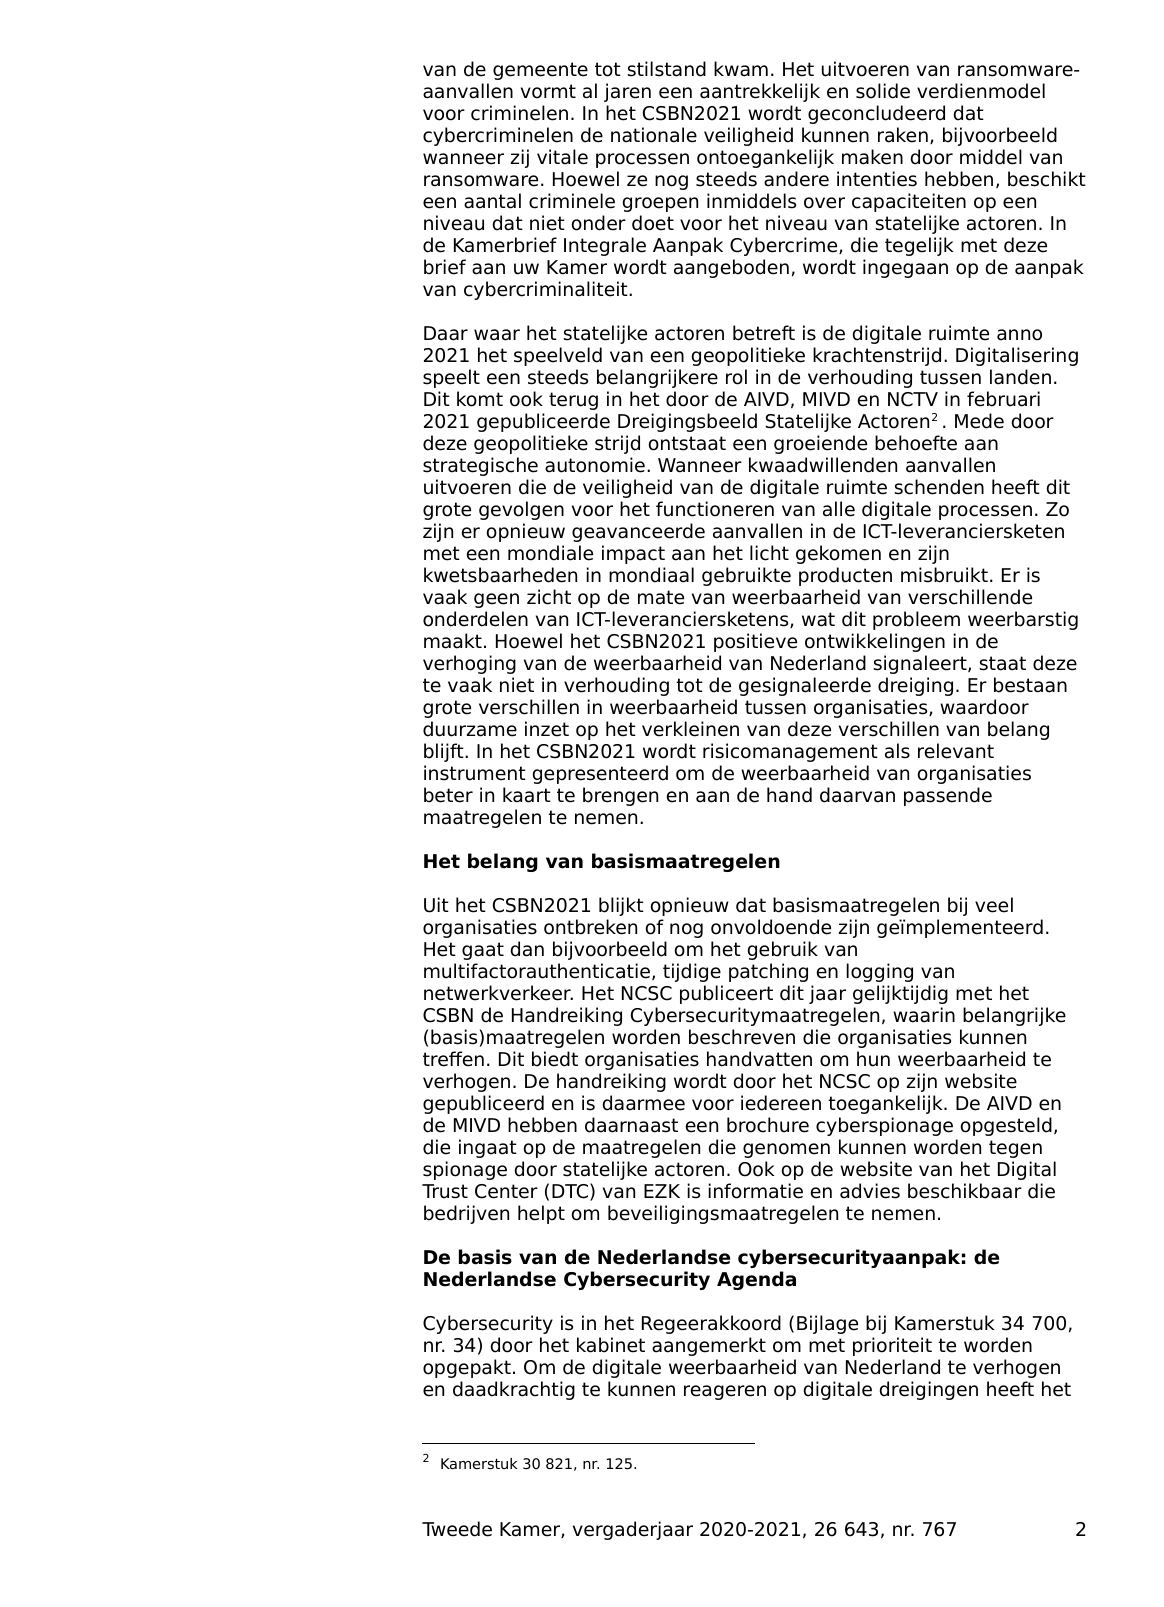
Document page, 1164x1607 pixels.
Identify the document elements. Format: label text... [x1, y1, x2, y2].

subtitle Het belang van basismaatregelen [422, 851, 1087, 873]
text van de gemeente tot stilstand kwam. Het uitvoeren van ransomware-aanvallen vormt al jaren een aantrekkelijk en solide verdienmodel voor criminelen. In het CSBN2021 wordt geconcludeerd dat cybercriminelen de nationale veiligheid kunnen raken, bijvoorbeeld wanneer zij vitale processen ontoegankelijk maken door middel van ransomware. Hoewel ze nog steeds andere intenties hebben, beschikt een aantal criminele groepen inmiddels over capaciteiten op een niveau dat niet onder doet voor het niveau van statelijke actoren. In de Kamerbrief Integrale Aanpak Cybercrime, die tegelijk met deze brief aan uw Kamer wordt aangeboden, wordt ingegaan op de aanpak van cybercriminaliteit. [422, 59, 1087, 301]
subtitle De basis van de Nederlandse cybersecurityaanpak: de Nederlandse Cybersecurity Agenda [422, 1247, 1087, 1291]
text Cybersecurity is in het Regeerakkoord (Bijlage bij Kamerstuk 34 700, nr. 34) door het kabinet aangemerkt om met prioriteit te worden opgepakt. Om de digitale weerbaarheid van Nederland te verhogen en daadkrachtig te kunnen reageren op digitale dreigingen heeft het [422, 1313, 1087, 1401]
text Daar waar het statelijke actoren betreft is de digitale ruimte anno 2021 het speelveld van een geopolitieke krachtenstrijd. Digitalisering speelt een steeds belangrijkere rol in de verhouding tussen landen. Dit komt ook terug in het door de AIVD, MIVD en NCTV in februari 2021 gepubliceerde Dreigingsbeeld Statelijke Actoren. Mede door deze geopolitieke strijd ontstaat een groeiende behoefte aan strategische autonomie. Wanneer kwaadwillenden aanvallen uitvoeren die de veiligheid van de digitale ruimte schenden heeft dit grote gevolgen voor het functioneren van alle digitale processen. Zo zijn er opnieuw geavanceerde aanvallen in de ICT-leveranciersketen met een mondiale impact aan het licht gekomen en zijn kwetsbaarheden in mondiaal gebruikte producten misbruikt. Er is vaak geen zicht op de mate van weerbaarheid van verschillende onderdelen van ICT-leveranciersketens, wat dit probleem weerbarstig maakt. Hoewel het CSBN2021 positieve ontwikkelingen in de verhoging van de weerbaarheid van Nederland signaleert, staat deze te vaak niet in verhouding tot de gesignaleerde dreiging. Er bestaan grote verschillen in weerbaarheid tussen organisaties, waardoor duurzame inzet op het verkleinen van deze verschillen van belang blijft. In het CSBN2021 wordt risicomanagement als relevant instrument gepresenteerd om de weerbaarheid van organisaties beter in kaart te brengen en aan de hand daarvan passende maatregelen te nemen. [422, 323, 1087, 828]
text Uit het CSBN2021 blijkt opnieuw dat basismaatregelen bij veel organisaties ontbreken of nog onvoldoende zijn geïmplementeerd. Het gaat dan bijvoorbeeld om het gebruik van multifactorauthenticatie, tijdige patching en logging van netwerkverkeer. Het NCSC publiceert dit jaar gelijktijdig met het CSBN de Handreiking Cybersecuritymaatregelen, waarin belangrijke (basis)maatregelen worden beschreven die organisaties kunnen treffen. Dit biedt organisaties handvatten om hun weerbaarheid te verhogen. De handreiking wordt door het NCSC op zijn website gepubliceerd en is daarmee voor iedereen toegankelijk. De AIVD en de MIVD hebben daarnaast een brochure cyberspionage opgesteld, die ingaat op de maatregelen die genomen kunnen worden tegen spionage door statelijke actoren. Ook op de website van het Digital Trust Center (DTC) van EZK is informatie en advies beschikbaar die bedrijven helpt om beveiligingsmaatregelen te nemen. [422, 895, 1087, 1224]
text Kamerstuk 30 821, nr. 125. [422, 1452, 1087, 1474]
